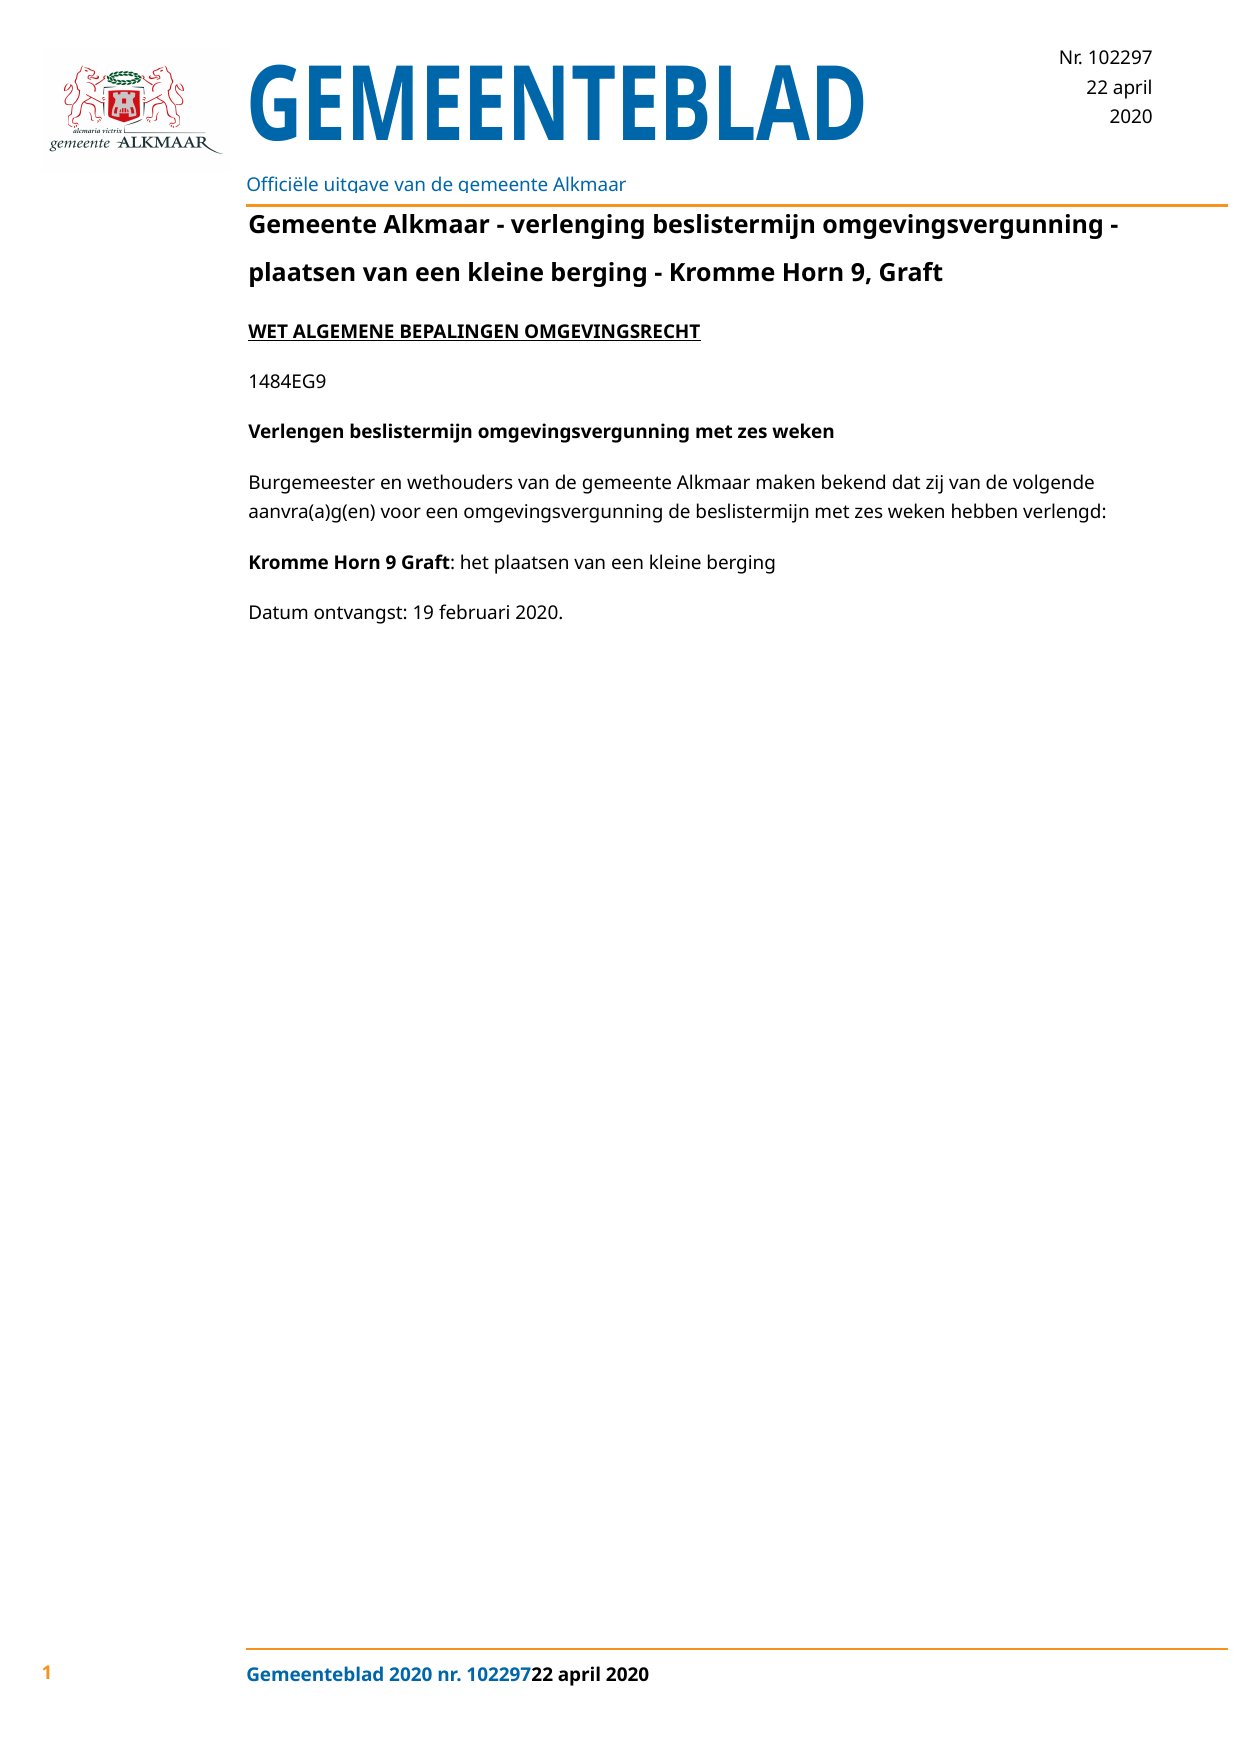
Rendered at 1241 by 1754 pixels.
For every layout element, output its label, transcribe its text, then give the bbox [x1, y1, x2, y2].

text Kromme Horn 9 Graft: het plaatsen van een kleine berging [248, 549, 1152, 575]
text WET ALGEMENE BEPALINGEN OMGEVINGSRECHT [248, 318, 1152, 344]
text Verlengen beslistermijn omgevingsvergunning met zes weken [248, 419, 1152, 444]
text Datum ontvangst: 19 februari 2020. [248, 599, 1152, 625]
text 1484EG9 [248, 368, 1152, 394]
picture [41, 47, 231, 172]
text Burgemeester en wethouders van de gemeente Alkmaar maken bekend dat zij van de volgende aanvra(a)g(en) voor een omgevingsvergunning de beslistermijn met zes weken hebben verlengd: [248, 469, 1152, 524]
text Gemeente Alkmaar - verlenging beslistermijn omgevingsvergunning - plaatsen van een kleine berging - Kromme Horn 9, Graft [248, 207, 1152, 288]
